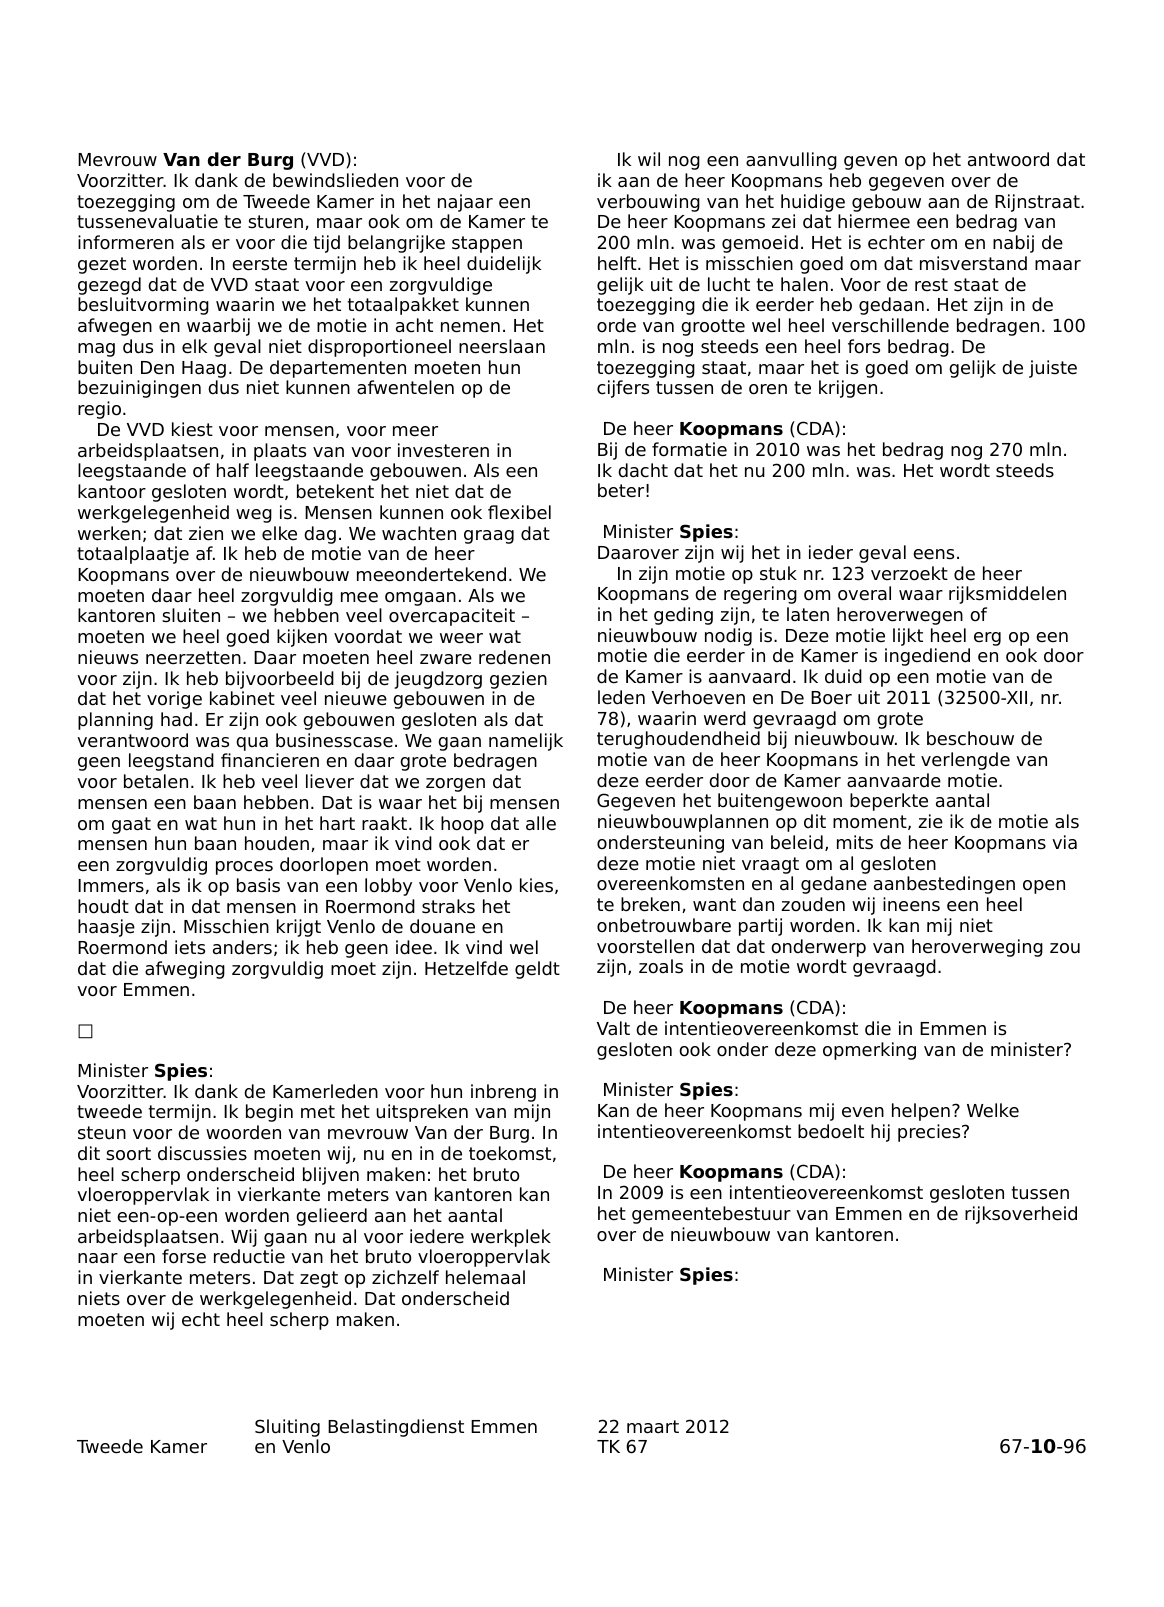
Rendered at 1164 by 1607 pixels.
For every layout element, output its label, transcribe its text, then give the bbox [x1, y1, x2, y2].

text In zijn motie op stuk nr. 123 verzoekt de heer Koopmans de regering om overal waar rijksmiddelen in het geding zijn, te laten heroverwegen of nieuwbouw nodig is. Deze motie lijkt heel erg op een motie die eerder in de Kamer is ingediend en ook door de Kamer is aanvaard. Ik duid op een motie van de leden Verhoeven en De Boer uit 2011 (32500-XII, nr. 78), waarin werd gevraagd om grote terughoudendheid bij nieuwbouw. Ik beschouw de motie van de heer Koopmans in het verlengde van deze eerder door de Kamer aanvaarde motie. Gegeven het buitengewoon beperkte aantal nieuwbouwplannen op dit moment, zie ik de motie als ondersteuning van beleid, mits de heer Koopmans via deze motie niet vraagt om al gesloten overeenkomsten en al gedane aanbestedingen open te breken, want dan zouden wij ineens een heel onbetrouwbare partij worden. Ik kan mij niet voorstellen dat dat onderwerp van heroverweging zou zijn, zoals in de motie wordt gevraagd. [596, 563, 1087, 978]
text Voorzitter. Ik dank de bewindslieden voor de toezegging om de Tweede Kamer in het najaar een tussenevaluatie te sturen, maar ook om de Kamer te informeren als er voor die tijd belangrijke stappen gezet worden. In eerste termijn heb ik heel duidelijk gezegd dat de VVD staat voor een zorgvuldige besluitvorming waarin we het totaalpakket kunnen afwegen en waarbij we de motie in acht nemen. Het mag dus in elk geval niet disproportioneel neerslaan buiten Den Haag. De departementen moeten hun bezuinigingen dus niet kunnen afwentelen op de regio. [77, 171, 567, 420]
text Minister Spies: [77, 1061, 567, 1082]
text Valt de intentieovereenkomst die in Emmen is gesloten ook onder deze opmerking van de minister? [596, 1019, 1087, 1060]
text Minister Spies: [596, 522, 1087, 543]
text Minister Spies: [596, 1080, 1087, 1101]
text De heer Koopmans (CDA): [596, 1162, 1087, 1183]
text Minister Spies: [596, 1265, 1087, 1286]
text Mevrouw Van der Burg (VVD): [77, 150, 567, 171]
text Ik wil nog een aanvulling geven op het antwoord dat ik aan de heer Koopmans heb gegeven over de verbouwing van het huidige gebouw aan de Rijnstraat. De heer Koopmans zei dat hiermee een bedrag van 200 mln. was gemoeid. Het is echter om en nabij de helft. Het is misschien goed om dat misverstand maar gelijk uit de lucht te halen. Voor de rest staat de toezegging die ik eerder heb gedaan. Het zijn in de orde van grootte wel heel verschillende bedragen. 100 mln. is nog steeds een heel fors bedrag. De toezegging staat, maar het is goed om gelijk de juiste cijfers tussen de oren te krijgen. [596, 150, 1087, 399]
text □ [77, 1020, 567, 1041]
text Bij de formatie in 2010 was het bedrag nog 270 mln. Ik dacht dat het nu 200 mln. was. Het wordt steeds beter! [596, 440, 1087, 502]
text Kan de heer Koopmans mij even helpen? Welke intentieovereenkomst bedoelt hij precies? [596, 1101, 1087, 1142]
text De heer Koopmans (CDA): [596, 419, 1087, 440]
text De VVD kiest voor mensen, voor meer arbeidsplaatsen, in plaats van voor investeren in leegstaande of half leegstaande gebouwen. Als een kantoor gesloten wordt, betekent het niet dat de werkgelegenheid weg is. Mensen kunnen ook flexibel werken; dat zien we elke dag. We wachten graag dat totaalplaatje af. Ik heb de motie van de heer Koopmans over de nieuwbouw meeondertekend. We moeten daar heel zorgvuldig mee omgaan. Als we kantoren sluiten – we hebben veel overcapaciteit – moeten we heel goed kijken voordat we weer wat nieuws neerzetten. Daar moeten heel zware redenen voor zijn. Ik heb bijvoorbeeld bij de jeugdzorg gezien dat het vorige kabinet veel nieuwe gebouwen in de planning had. Er zijn ook gebouwen gesloten als dat verantwoord was qua businesscase. We gaan namelijk geen leegstand financieren en daar grote bedragen voor betalen. Ik heb veel liever dat we zorgen dat mensen een baan hebben. Dat is waar het bij mensen om gaat en wat hun in het hart raakt. Ik hoop dat alle mensen hun baan houden, maar ik vind ook dat er een zorgvuldig proces doorlopen moet worden. Immers, als ik op basis van een lobby voor Venlo kies, houdt dat in dat mensen in Roermond straks het haasje zijn. Misschien krijgt Venlo de douane en Roermond iets anders; ik heb geen idee. Ik vind wel dat die afweging zorgvuldig moet zijn. Hetzelfde geldt voor Emmen. [77, 420, 567, 1000]
text In 2009 is een intentieovereenkomst gesloten tussen het gemeentebestuur van Emmen en de rijksoverheid over de nieuwbouw van kantoren. [596, 1183, 1087, 1245]
text Voorzitter. Ik dank de Kamerleden voor hun inbreng in tweede termijn. Ik begin met het uitspreken van mijn steun voor de woorden van mevrouw Van der Burg. In dit soort discussies moeten wij, nu en in de toekomst, heel scherp onderscheid blijven maken: het bruto vloeroppervlak in vierkante meters van kantoren kan niet een-op-een worden gelieerd aan het aantal arbeidsplaatsen. Wij gaan nu al voor iedere werkplek naar een forse reductie van het bruto vloeroppervlak in vierkante meters. Dat zegt op zichzelf helemaal niets over de werkgelegenheid. Dat onderscheid moeten wij echt heel scherp maken. [77, 1082, 567, 1330]
text De heer Koopmans (CDA): [596, 998, 1087, 1019]
text Daarover zijn wij het in ieder geval eens. [596, 543, 1087, 563]
